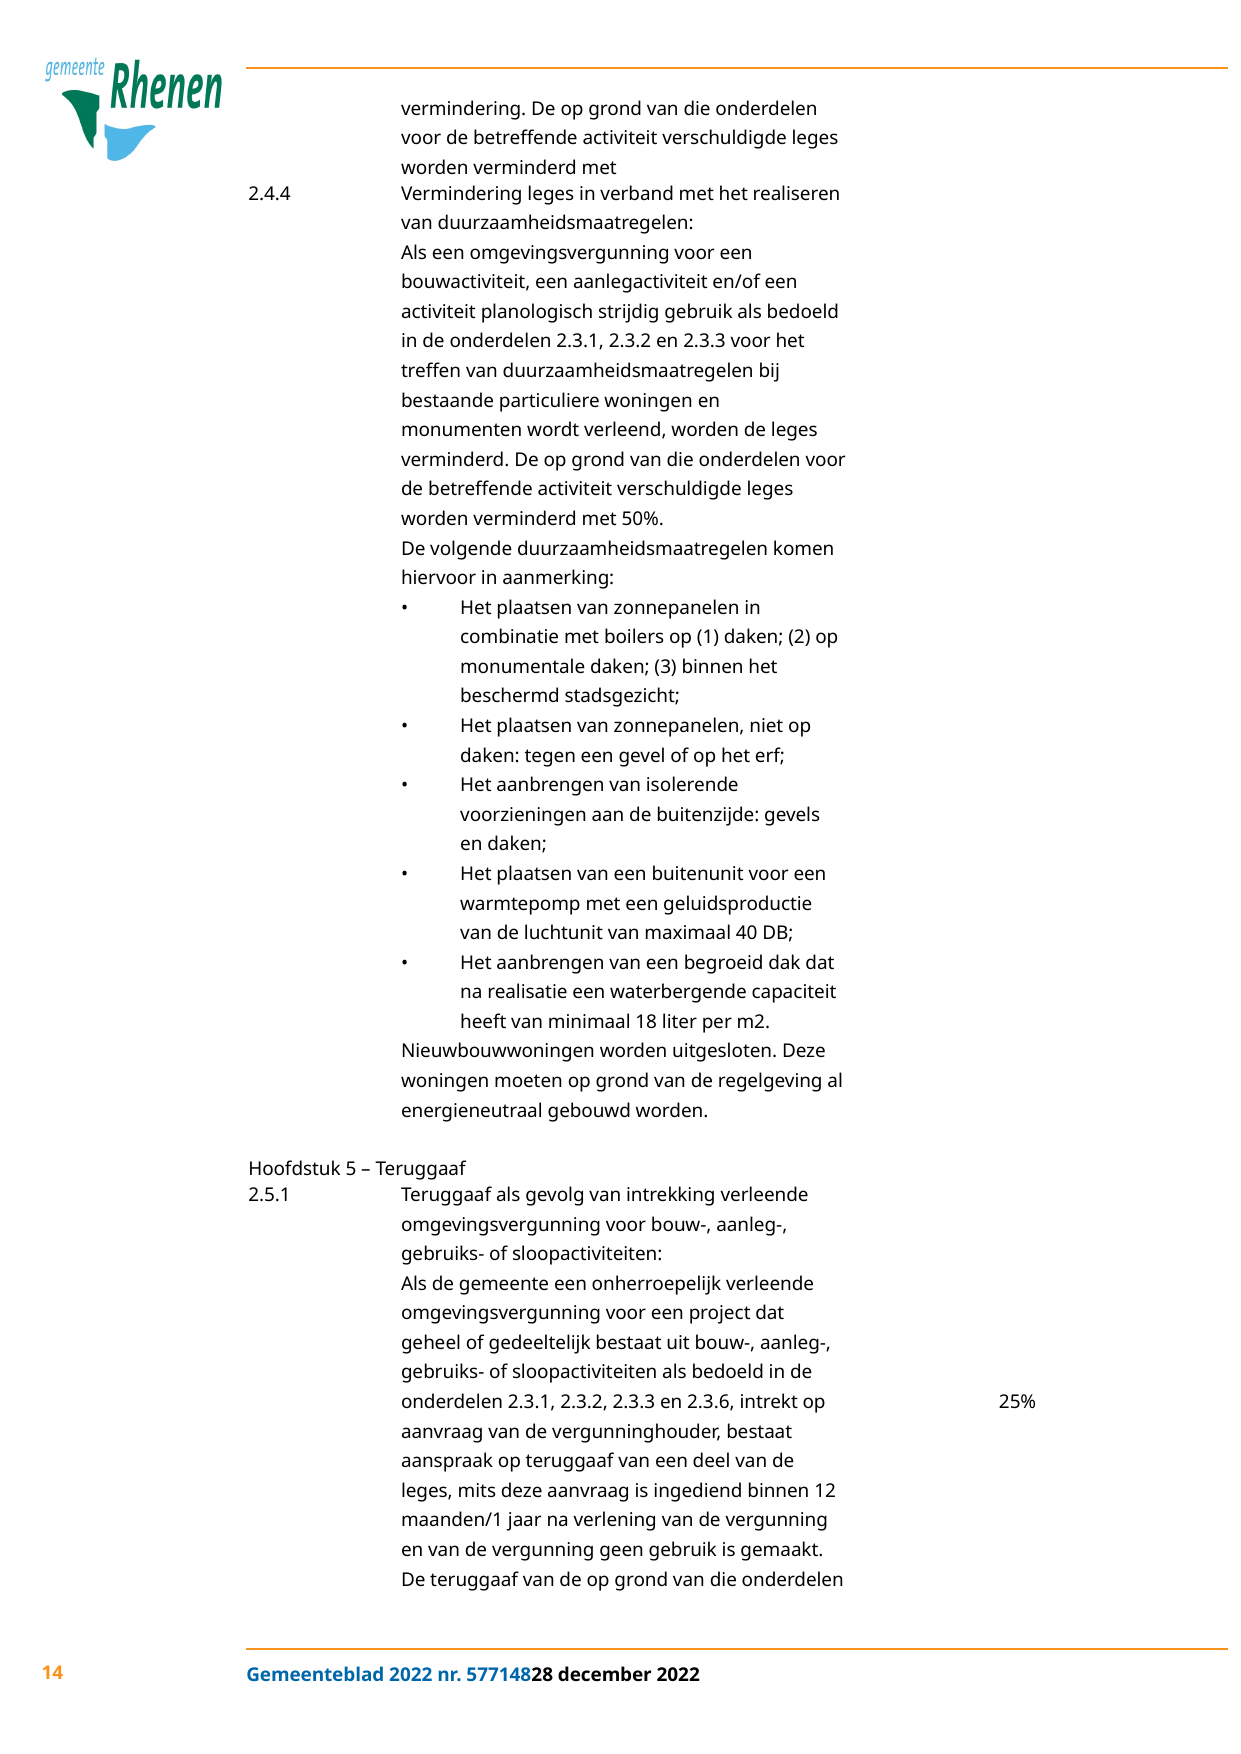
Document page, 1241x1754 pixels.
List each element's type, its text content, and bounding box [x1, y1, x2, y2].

table_cell vermindering. De op grond van die onderdelen voor de betreffende activiteit verschuldigde leges worden verminderd met [401, 95, 846, 180]
table_cell [999, 180, 1152, 1122]
table_cell 2.4.4 [248, 180, 401, 1122]
table_cell [846, 1181, 999, 1591]
table_cell [248, 95, 401, 180]
table_cell 2.5.1 [248, 1181, 401, 1591]
table_cell [999, 95, 1152, 180]
table_cell [846, 95, 999, 180]
table_cell 25% [999, 1181, 1152, 1591]
table_cell [846, 180, 999, 1122]
table_header Hoofdstuk 5 – Teruggaaf [248, 1155, 1152, 1181]
picture [41, 47, 231, 172]
table_cell Vermindering leges in verband met het realiseren van duurzaamheidsmaatregelen: Als een omgevingsvergunning voor een bouwactiviteit, een aanlegactiviteit en/of een activiteit planologisch strijdig gebruik als bedoeld in de onderdelen 2.3.1, 2.3.2 en 2.3.3 voor het treffen van duurzaamheidsmaatregelen bij bestaande particuliere woningen en monumenten wordt verleend, worden de leges verminderd. De op grond van die onderdelen voor de betreffende activiteit verschuldigde leges worden verminderd met 50%. De volgende duurzaamheidsmaatregelen komen hiervoor in aanmerking: Het plaatsen van zonnepanelen in combinatie met boilers op (1) daken; (2) op monumentale daken; (3) binnen het beschermd stadsgezicht; Het plaatsen van zonnepanelen, niet op daken: tegen een gevel of op het erf; Het aanbrengen van isolerende voorzieningen aan de buitenzijde: gevels en daken; Het plaatsen van een buitenunit voor een warmtepomp met een geluidsproductie van de luchtunit van maximaal 40 DB; Het aanbrengen van een begroeid dak dat na realisatie een waterbergende capaciteit heeft van minimaal 18 liter per m2. Nieuwbouwwoningen worden uitgesloten. Deze woningen moeten op grond van de regelgeving al energieneutraal gebouwd worden. [401, 180, 846, 1122]
table_cell Teruggaaf als gevolg van intrekking verleende omgevingsvergunning voor bouw-, aanleg-, gebruiks- of sloopactiviteiten: Als de gemeente een onherroepelijk verleende omgevingsvergunning voor een project dat geheel of gedeeltelijk bestaat uit bouw-, aanleg-, gebruiks- of sloopactiviteiten als bedoeld in de onderdelen 2.3.1, 2.3.2, 2.3.3 en 2.3.6, intrekt op aanvraag van de vergunninghouder, bestaat aanspraak op teruggaaf van een deel van de leges, mits deze aanvraag is ingediend binnen 12 maanden/1 jaar na verlening van de vergunning en van de vergunning geen gebruik is gemaakt. De teruggaaf van de op grond van die onderdelen [401, 1181, 846, 1591]
